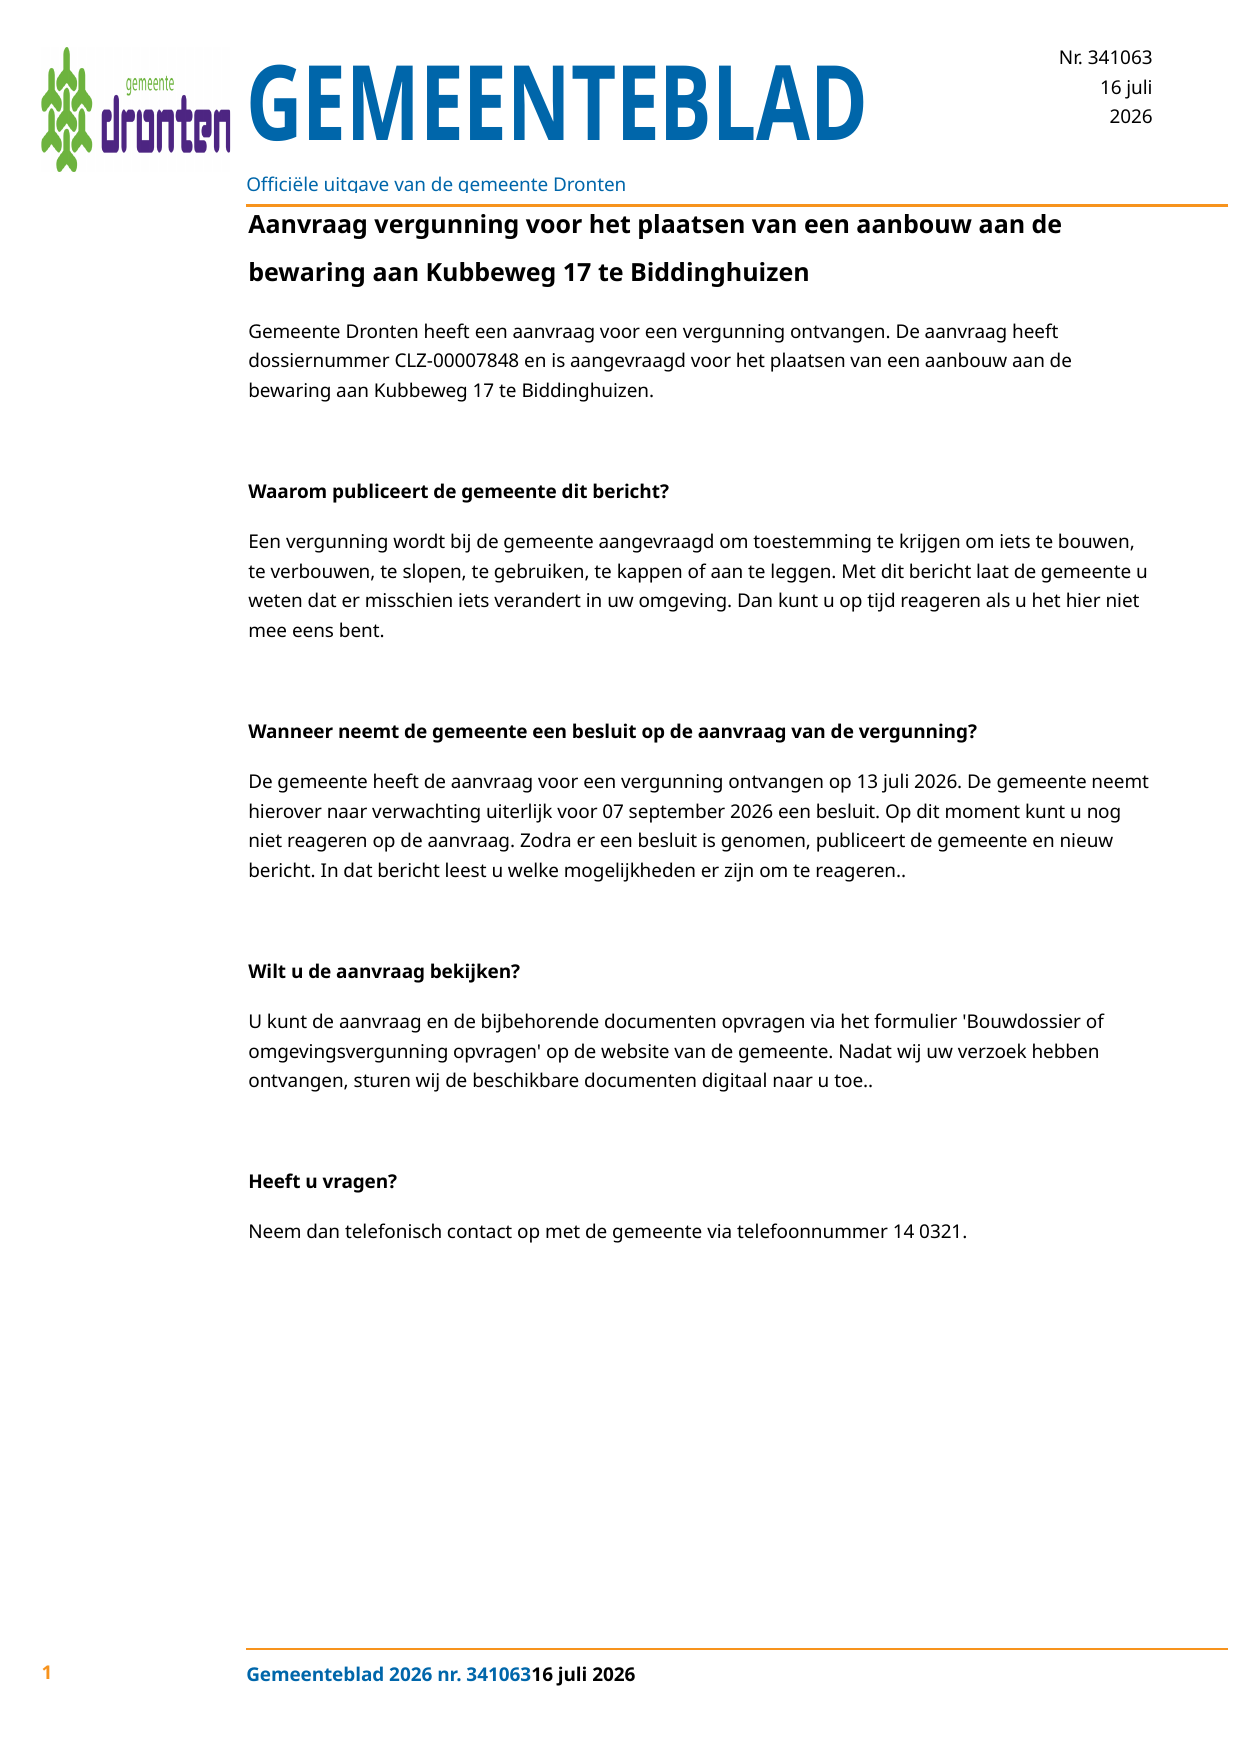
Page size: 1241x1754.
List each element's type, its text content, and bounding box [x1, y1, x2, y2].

text Waarom publiceert de gemeente dit bericht? [248, 478, 1152, 504]
text Gemeente Dronten heeft een aanvraag voor een vergunning ontvangen. De aanvraag heeft dossiernummer CLZ-00007848 en is aangevraagd voor het plaatsen van een aanbouw aan de bewaring aan Kubbeweg 17 te Biddinghuizen. [248, 318, 1152, 403]
text Heeft u vragen? [248, 1168, 1152, 1194]
picture [41, 47, 231, 172]
text De gemeente heeft de aanvraag voor een vergunning ontvangen op 13 juli 2026. De gemeente neemt hierover naar verwachting uiterlijk voor 07 september 2026 een besluit. Op dit moment kunt u nog niet reageren op de aanvraag. Zodra er een besluit is genomen, publiceert de gemeente en nieuw bericht. In dat bericht leest u welke mogelijkheden er zijn om te reageren.. [248, 768, 1152, 883]
text Wanneer neemt de gemeente een besluit op de aanvraag van de vergunning? [248, 718, 1152, 744]
text Neem dan telefonisch contact op met de gemeente via telefoonnummer 14 0321. [248, 1219, 1152, 1244]
text Aanvraag vergunning voor het plaatsen van een aanbouw aan de bewaring aan Kubbeweg 17 te Biddinghuizen [248, 207, 1152, 288]
text Een vergunning wordt bij de gemeente aangevraagd om toestemming te krijgen om iets te bouwen, te verbouwen, te slopen, te gebruiken, te kappen of aan te leggen. Met dit bericht laat de gemeente u weten dat er misschien iets verandert in uw omgeving. Dan kunt u op tijd reageren als u het hier niet mee eens bent. [248, 528, 1152, 643]
text Wilt u de aanvraag bekijken? [248, 958, 1152, 984]
text U kunt de aanvraag en de bijbehorende documenten opvragen via het formulier 'Bouwdossier of omgevingsvergunning opvragen' op de website van de gemeente. Nadat wij uw verzoek hebben ontvangen, sturen wij de beschikbare documenten digitaal naar u toe.. [248, 1008, 1152, 1093]
